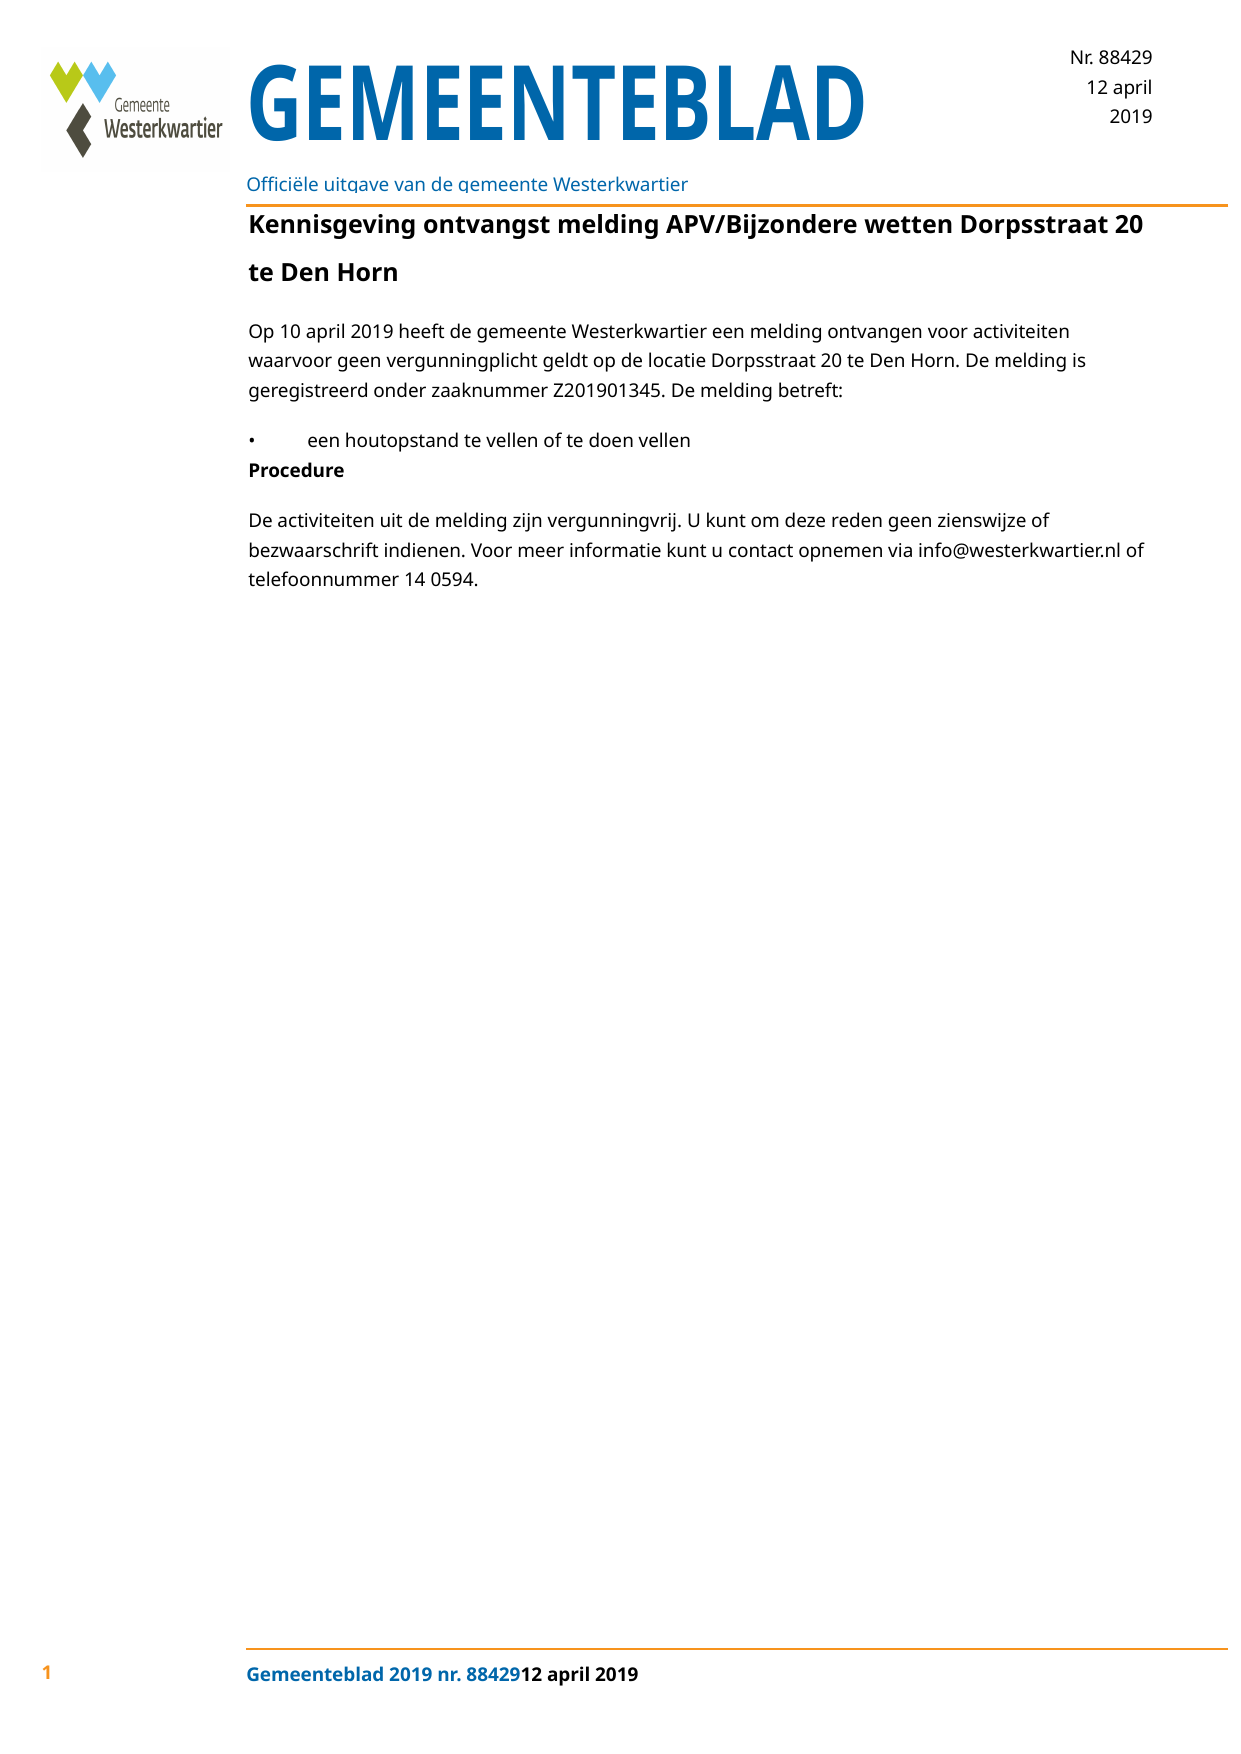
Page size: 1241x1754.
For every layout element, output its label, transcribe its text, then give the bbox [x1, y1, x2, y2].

picture [41, 47, 231, 172]
list een houtopstand te vellen of te doen vellen [248, 427, 1152, 453]
text Procedure [248, 457, 1152, 483]
text Op 10 april 2019 heeft de gemeente Westerkwartier een melding ontvangen voor activiteiten waarvoor geen vergunningplicht geldt op de locatie Dorpsstraat 20 te Den Horn. De melding is geregistreerd onder zaaknummer Z201901345. De melding betreft: [248, 318, 1152, 403]
text De activiteiten uit de melding zijn vergunningvrij. U kunt om deze reden geen zienswijze of bezwaarschrift indienen. Voor meer informatie kunt u contact opnemen via info@westerkwartier.nl of telefoonnummer 14 0594. [248, 507, 1152, 592]
text Kennisgeving ontvangst melding APV/Bijzondere wetten Dorpsstraat 20 te Den Horn [248, 207, 1152, 288]
